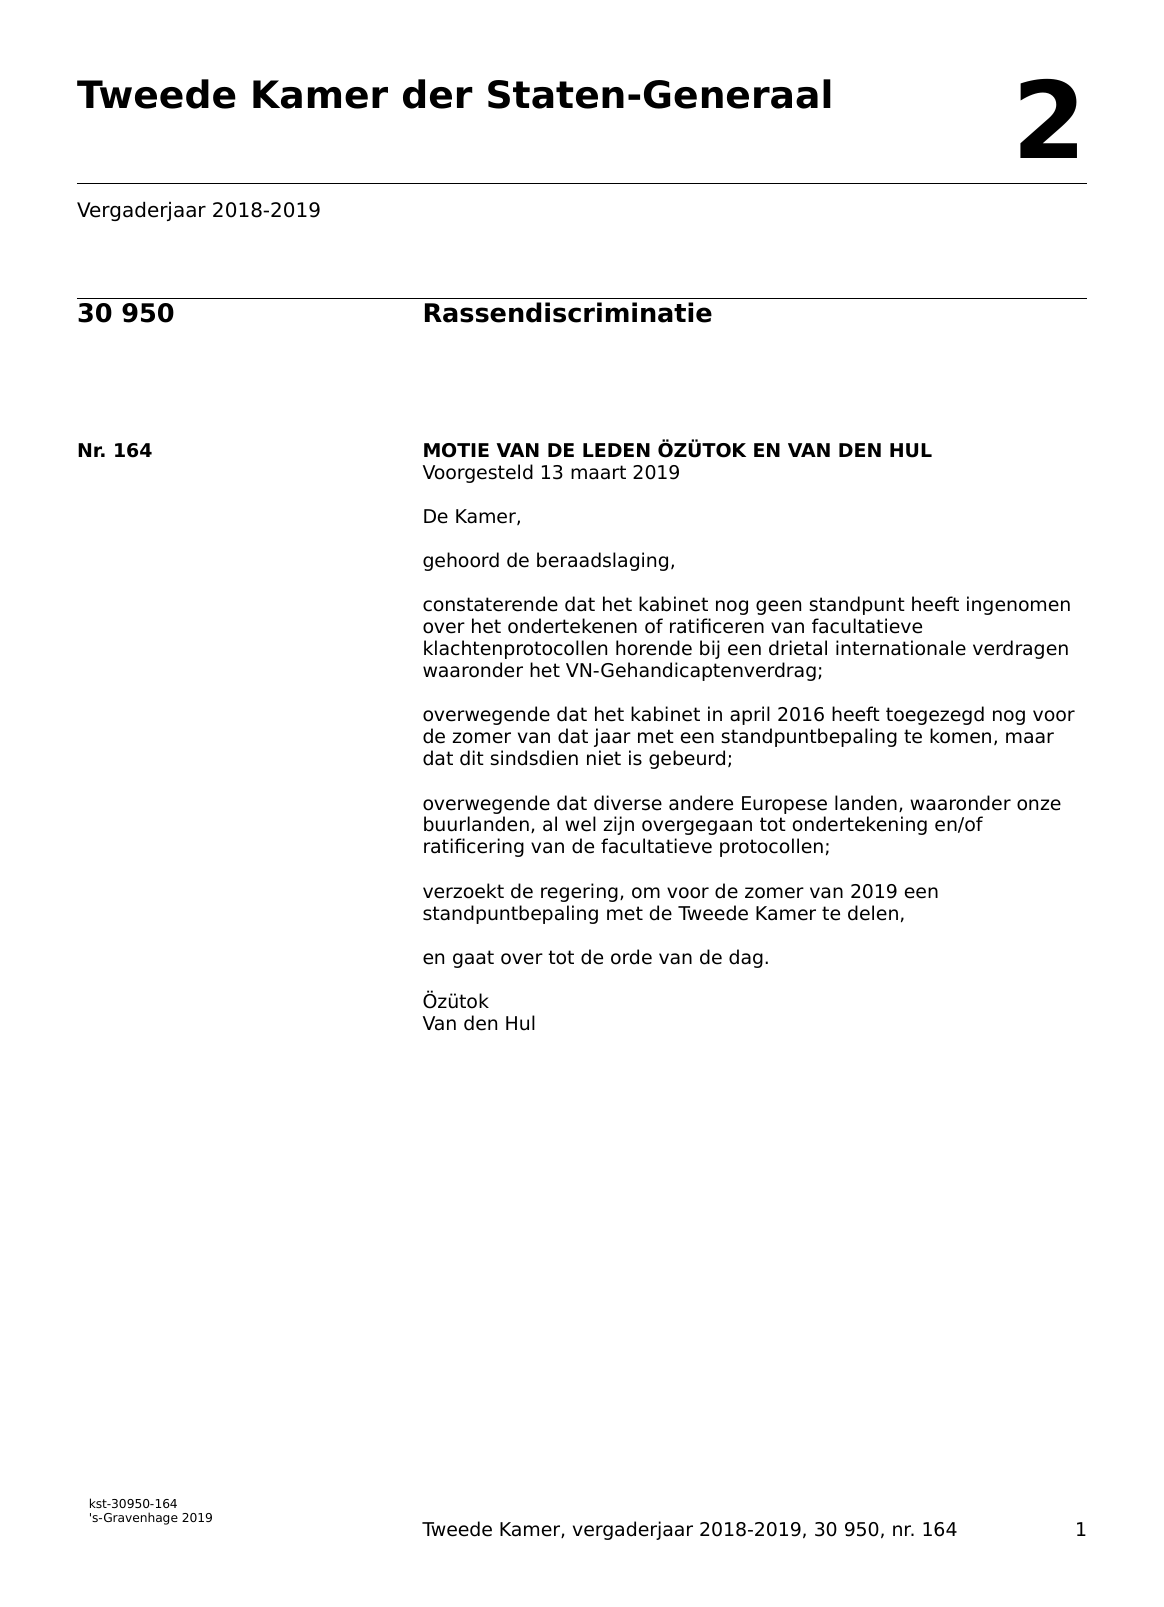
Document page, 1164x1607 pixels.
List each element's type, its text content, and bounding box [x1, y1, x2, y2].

text overwegende dat diverse andere Europese landen, waaronder onze buurlanden, al wel zijn overgegaan tot ondertekening en/of ratificering van de facultatieve protocollen; [422, 792, 1087, 858]
text 's-Gravenhage 2019 [88, 1511, 323, 1525]
table_cell Vergaderjaar 2018-2019 [77, 184, 1087, 298]
text kst-30950-164 [88, 1497, 323, 1511]
table_header 2 [886, 59, 1087, 183]
table_header Tweede Kamer der Staten-Generaal [77, 59, 886, 183]
text en gaat over tot de orde van de dag. [422, 947, 1087, 969]
text Voorgesteld 13 maart 2019 [422, 462, 1087, 484]
subtitle Nr. 164 MOTIE VAN DE LEDEN ÖZÜTOK EN VAN DEN HUL [77, 440, 1087, 462]
text gehoord de beraadslaging, [422, 550, 1087, 572]
text Özütok [422, 991, 1087, 1013]
text De Kamer, [422, 506, 1087, 528]
text overwegende dat het kabinet in april 2016 heeft toegezegd nog voor de zomer van dat jaar met een standpuntbepaling te komen, maar dat dit sindsdien niet is gebeurd; [422, 704, 1087, 770]
subtitle 30 950 Rassendiscriminatie [77, 299, 1087, 329]
text verzoekt de regering, om voor de zomer van 2019 een standpuntbepaling met de Tweede Kamer te delen, [422, 881, 1087, 924]
text Van den Hul [422, 1013, 1087, 1035]
text constaterende dat het kabinet nog geen standpunt heeft ingenomen over het ondertekenen of ratificeren van facultatieve klachtenprotocollen horende bij een drietal internationale verdragen waaronder het VN-Gehandicaptenverdrag; [422, 594, 1087, 682]
